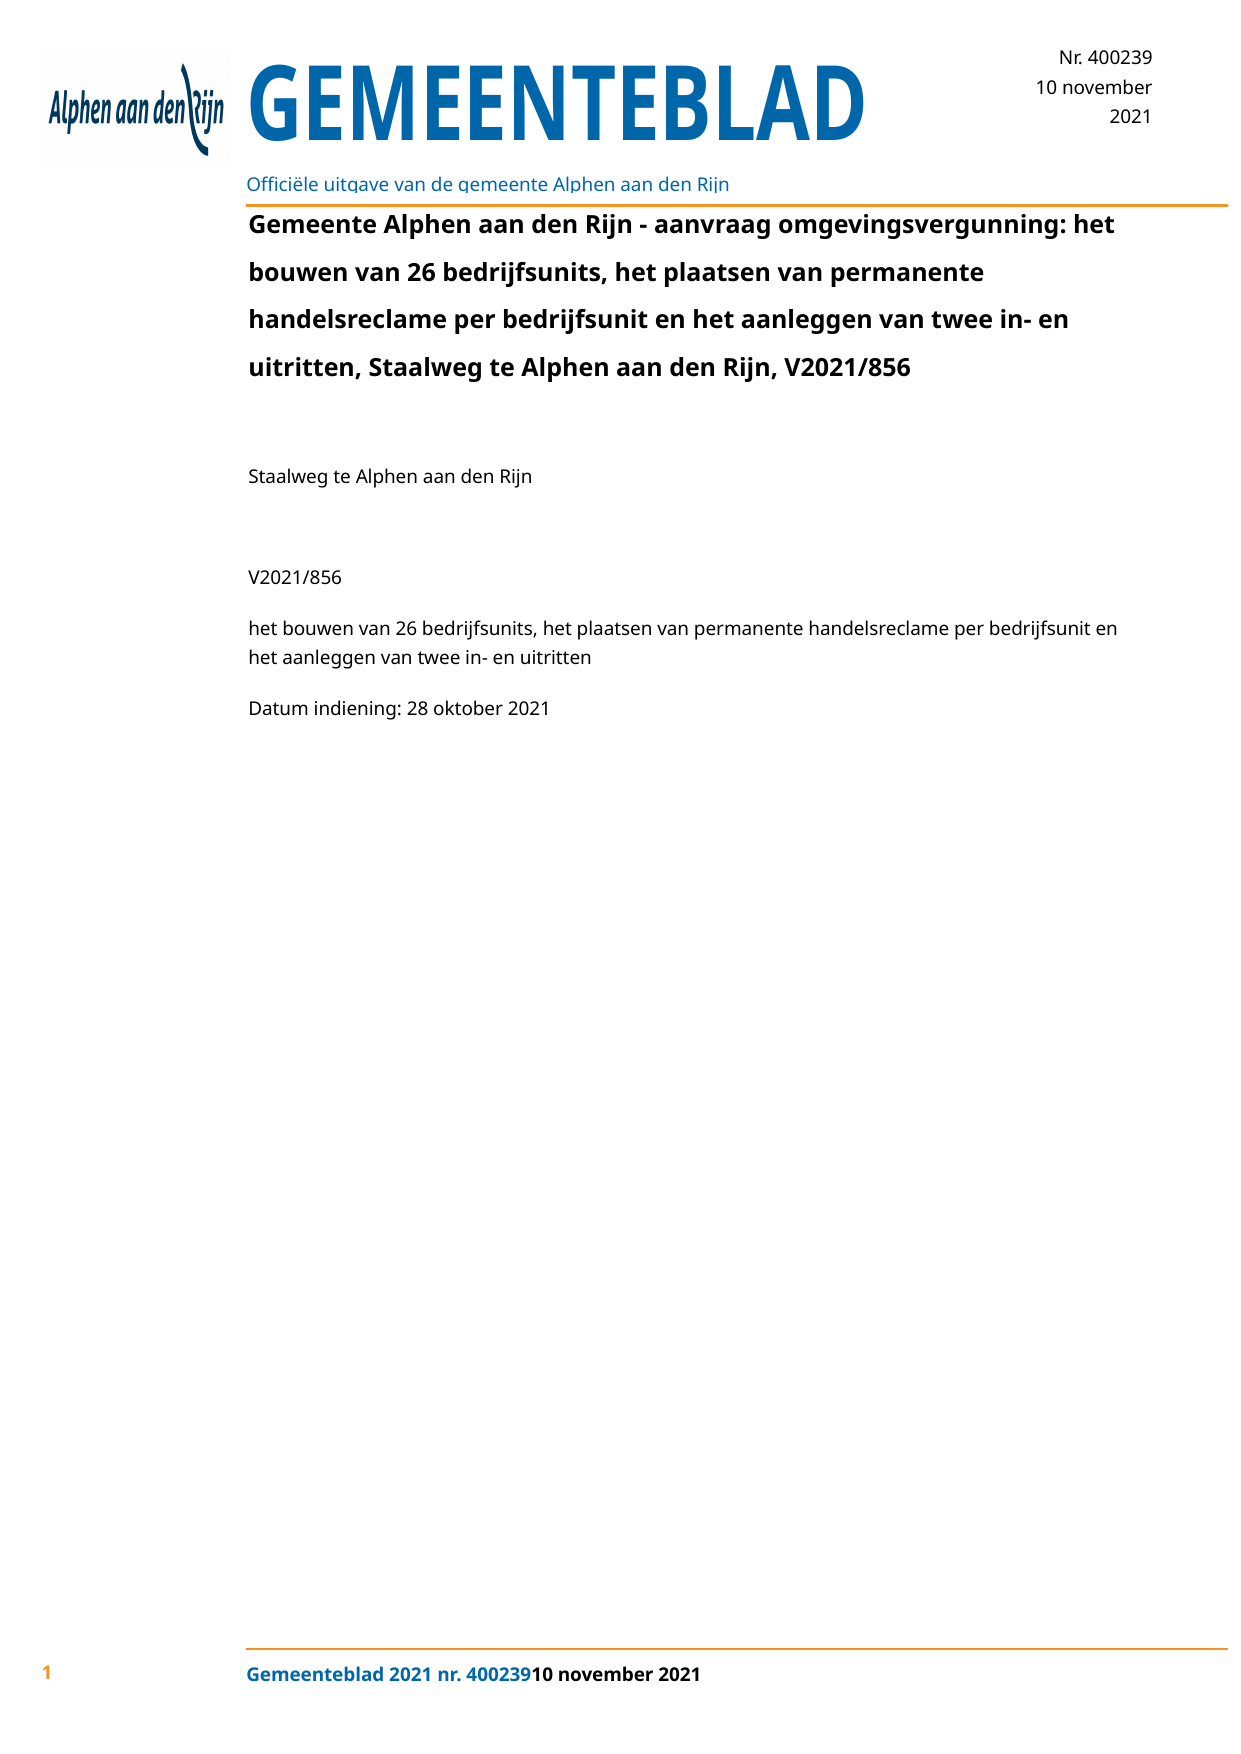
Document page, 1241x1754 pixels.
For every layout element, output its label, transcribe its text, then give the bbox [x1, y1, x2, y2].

text het bouwen van 26 bedrijfsunits, het plaatsen van permanente handelsreclame per bedrijfsunit en het aanleggen van twee in- en uitritten [248, 615, 1152, 670]
text Datum indiening: 28 oktober 2021 [248, 695, 1152, 721]
text Gemeente Alphen aan den Rijn - aanvraag omgevingsvergunning: het bouwen van 26 bedrijfsunits, het plaatsen van permanente handelsreclame per bedrijfsunit en het aanleggen van twee in- en uitritten, Staalweg te Alphen aan den Rijn, V2021/856 [248, 207, 1152, 384]
text V2021/856 [248, 564, 1152, 590]
text Staalweg te Alphen aan den Rijn [248, 463, 1152, 489]
picture [41, 47, 231, 172]
